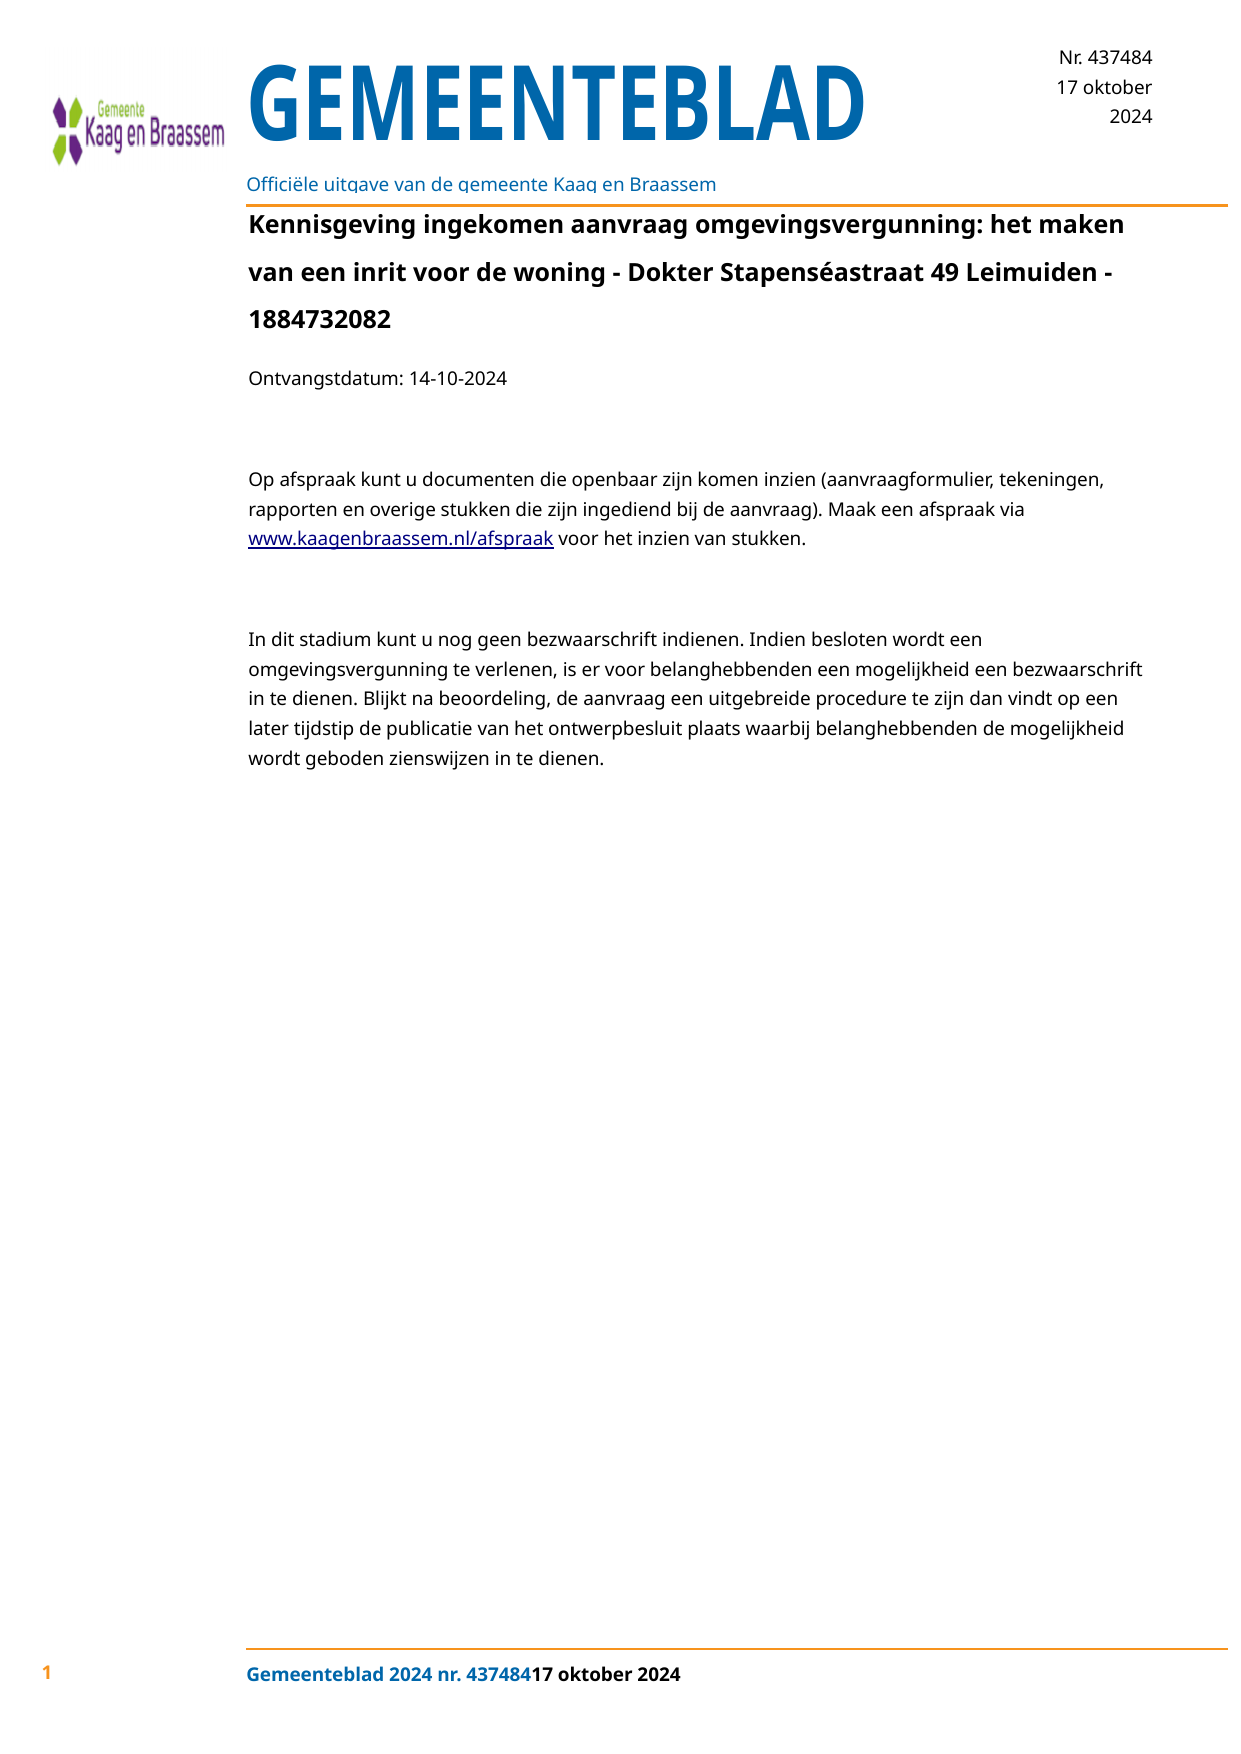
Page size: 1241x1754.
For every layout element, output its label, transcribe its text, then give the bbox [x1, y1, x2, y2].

text Op afspraak kunt u documenten die openbaar zijn komen inzien (aanvraagformulier, tekeningen, rapporten en overige stukken die zijn ingediend bij de aanvraag). Maak een afspraak via www.kaagenbraassem.nl/afspraak voor het inzien van stukken. [248, 466, 1152, 551]
text In dit stadium kunt u nog geen bezwaarschrift indienen. Indien besloten wordt een omgevingsvergunning te verlenen, is er voor belanghebbenden een mogelijkheid een bezwaarschrift in te dienen. Blijkt na beoordeling, de aanvraag een uitgebreide procedure te zijn dan vindt op een later tijdstip de publicatie van het ontwerpbesluit plaats waarbij belanghebbenden de mogelijkheid wordt geboden zienswijzen in te dienen. [248, 626, 1152, 770]
text Kennisgeving ingekomen aanvraag omgevingsvergunning: het maken van een inrit voor de woning - Dokter Stapenséastraat 49 Leimuiden - 1884732082 [248, 207, 1152, 336]
text Ontvangstdatum: 14-10-2024 [248, 366, 1152, 391]
picture [41, 47, 231, 172]
